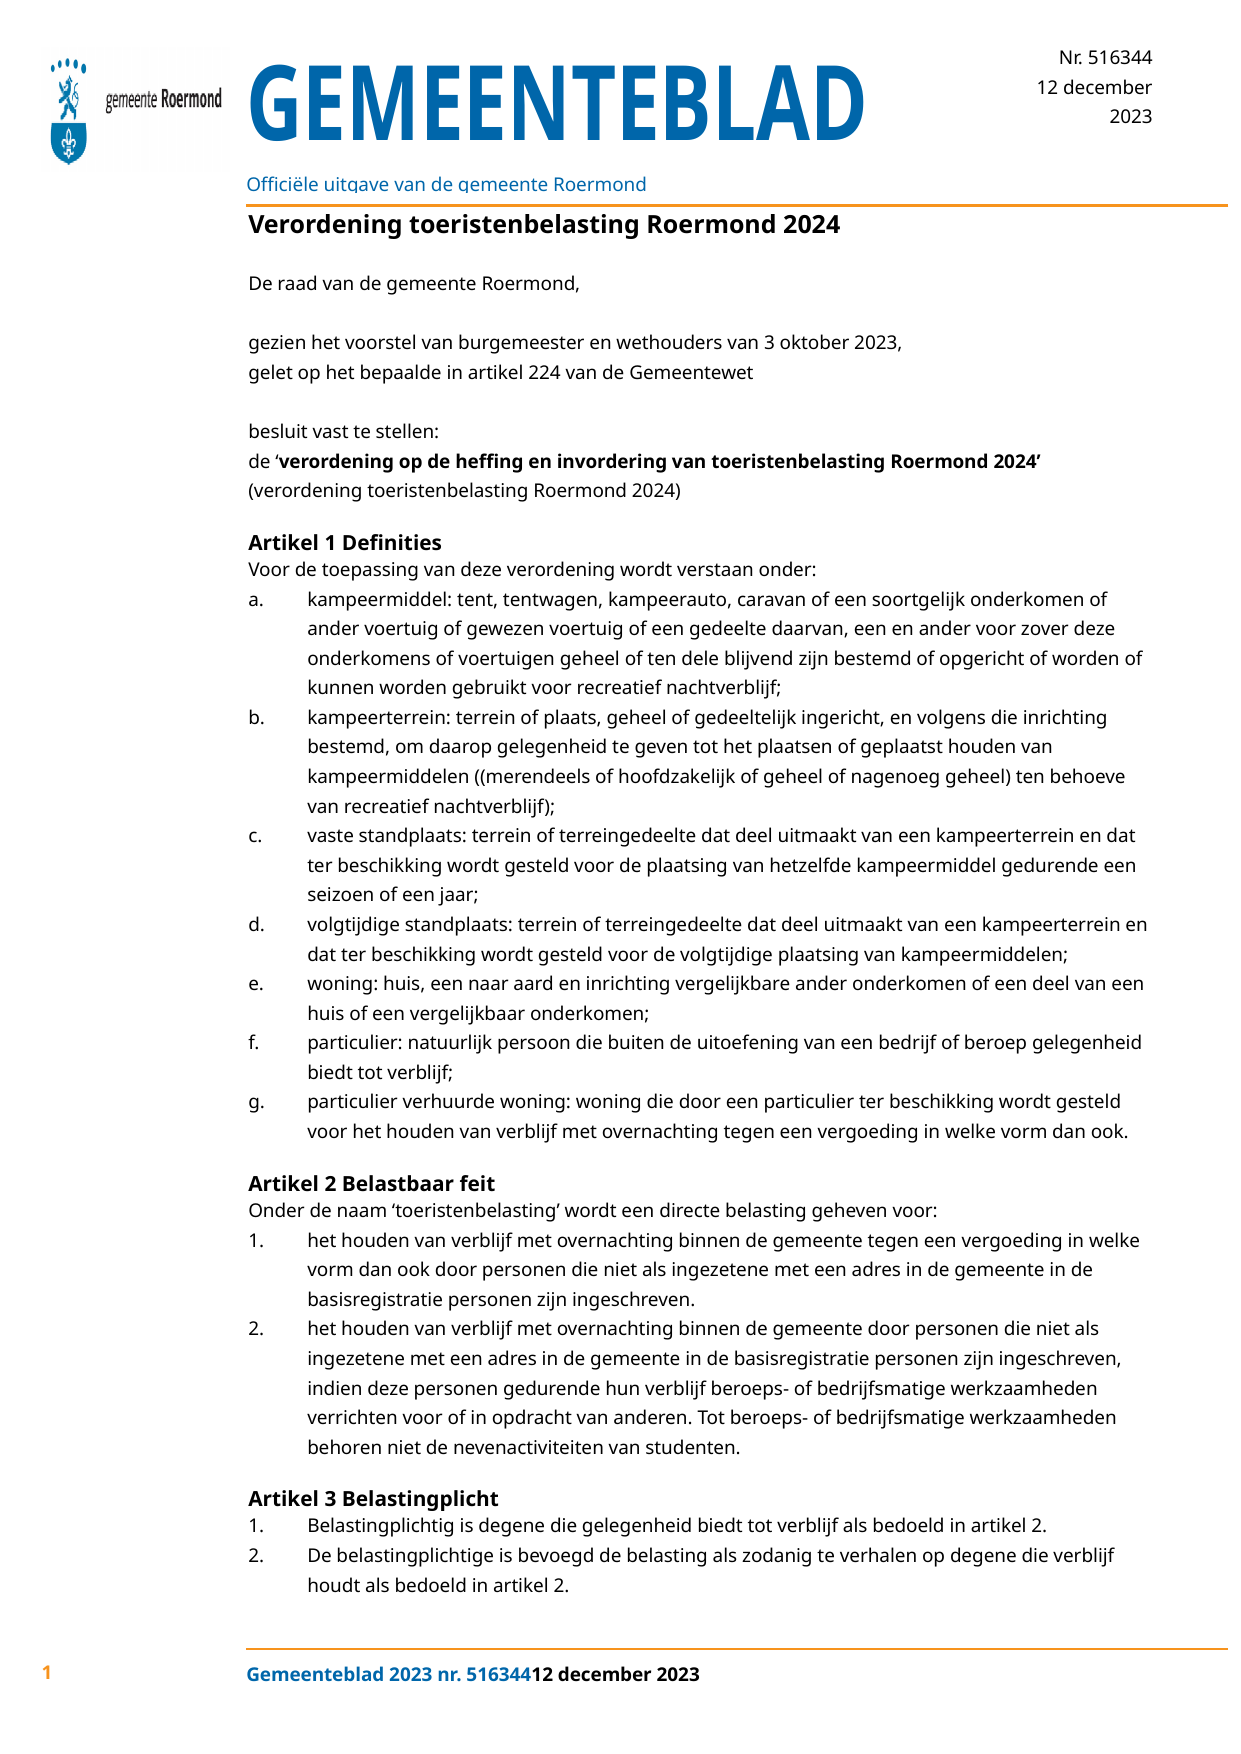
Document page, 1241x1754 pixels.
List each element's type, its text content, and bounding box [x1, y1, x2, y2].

text Artikel 3 Belastingplicht [248, 1484, 1152, 1513]
text Onder de naam ‘toeristenbelasting’ wordt een directe belasting geheven voor: [248, 1197, 1152, 1223]
text de ‘verordening op de heffing en invordering van toeristenbelasting Roermond 2024’ [248, 448, 1152, 473]
list woning: huis, een naar aard en inrichting vergelijkbare ander onderkomen of een deel van een huis of een vergelijkbaar onderkomen; [248, 970, 1152, 1026]
text gezien het voorstel van burgemeester en wethouders van 3 oktober 2023, [248, 329, 1152, 355]
text Verordening toeristenbelasting Roermond 2024 [248, 207, 1152, 241]
picture [41, 47, 231, 172]
text besluit vast te stellen: [248, 418, 1152, 444]
list kampeerterrein: terrein of plaats, geheel of gedeeltelijk ingericht, en volgens die inrichting bestemd, om daarop gelegenheid te geven tot het plaatsen of geplaatst houden van kampeermiddelen ((merendeels of hoofdzakelijk of geheel of nagenoeg geheel) ten behoeve van recreatief nachtverblijf); [248, 704, 1152, 819]
list het houden van verblijf met overnachting binnen de gemeente door personen die niet als ingezetene met een adres in de gemeente in de basisregistratie personen zijn ingeschreven, indien deze personen gedurende hun verblijf beroeps- of bedrijfsmatige werkzaamheden verrichten voor of in opdracht van anderen. Tot beroeps- of bedrijfsmatige werkzaamheden behoren niet de nevenactiviteiten van studenten. [248, 1316, 1152, 1459]
text (verordening toeristenbelasting Roermond 2024) [248, 477, 1152, 503]
text Artikel 1 Definities [248, 528, 1152, 556]
text gelet op het bepaalde in artikel 224 van de Gemeentewet [248, 359, 1152, 385]
list De belastingplichtige is bevoegd de belasting als zodanig te verhalen op degene die verblijf houdt als bedoeld in artikel 2. [248, 1542, 1152, 1598]
list Belastingplichtig is degene die gelegenheid biedt tot verblijf als bedoeld in artikel 2. [248, 1513, 1152, 1538]
list het houden van verblijf met overnachting binnen de gemeente tegen een vergoeding in welke vorm dan ook door personen die niet als ingezetene met een adres in de gemeente in de basisregistratie personen zijn ingeschreven. [248, 1227, 1152, 1312]
text Artikel 2 Belastbaar feit [248, 1169, 1152, 1197]
list particulier verhuurde woning: woning die door een particulier ter beschikking wordt gesteld voor het houden van verblijf met overnachting tegen een vergoeding in welke vorm dan ook. [248, 1089, 1152, 1144]
text Voor de toepassing van deze verordening wordt verstaan onder: [248, 556, 1152, 582]
list volgtijdige standplaats: terrein of terreingedeelte dat deel uitmaakt van een kampeerterrein en dat ter beschikking wordt gesteld voor de volgtijdige plaatsing van kampeermiddelen; [248, 911, 1152, 967]
list vaste standplaats: terrein of terreingedeelte dat deel uitmaakt van een kampeerterrein en dat ter beschikking wordt gesteld voor de plaatsing van hetzelfde kampeermiddel gedurende een seizoen of een jaar; [248, 822, 1152, 907]
list kampeermiddel: tent, tentwagen, kampeerauto, caravan of een soortgelijk onderkomen of ander voertuig of gewezen voertuig of een gedeelte daarvan, een en ander voor zover deze onderkomens of voertuigen geheel of ten dele blijvend zijn bestemd of opgericht of worden of kunnen worden gebruikt voor recreatief nachtverblijf; [248, 586, 1152, 700]
text De raad van de gemeente Roermond, [248, 270, 1152, 296]
list particulier: natuurlijk persoon die buiten de uitoefening van een bedrijf of beroep gelegenheid biedt tot verblijf; [248, 1029, 1152, 1085]
